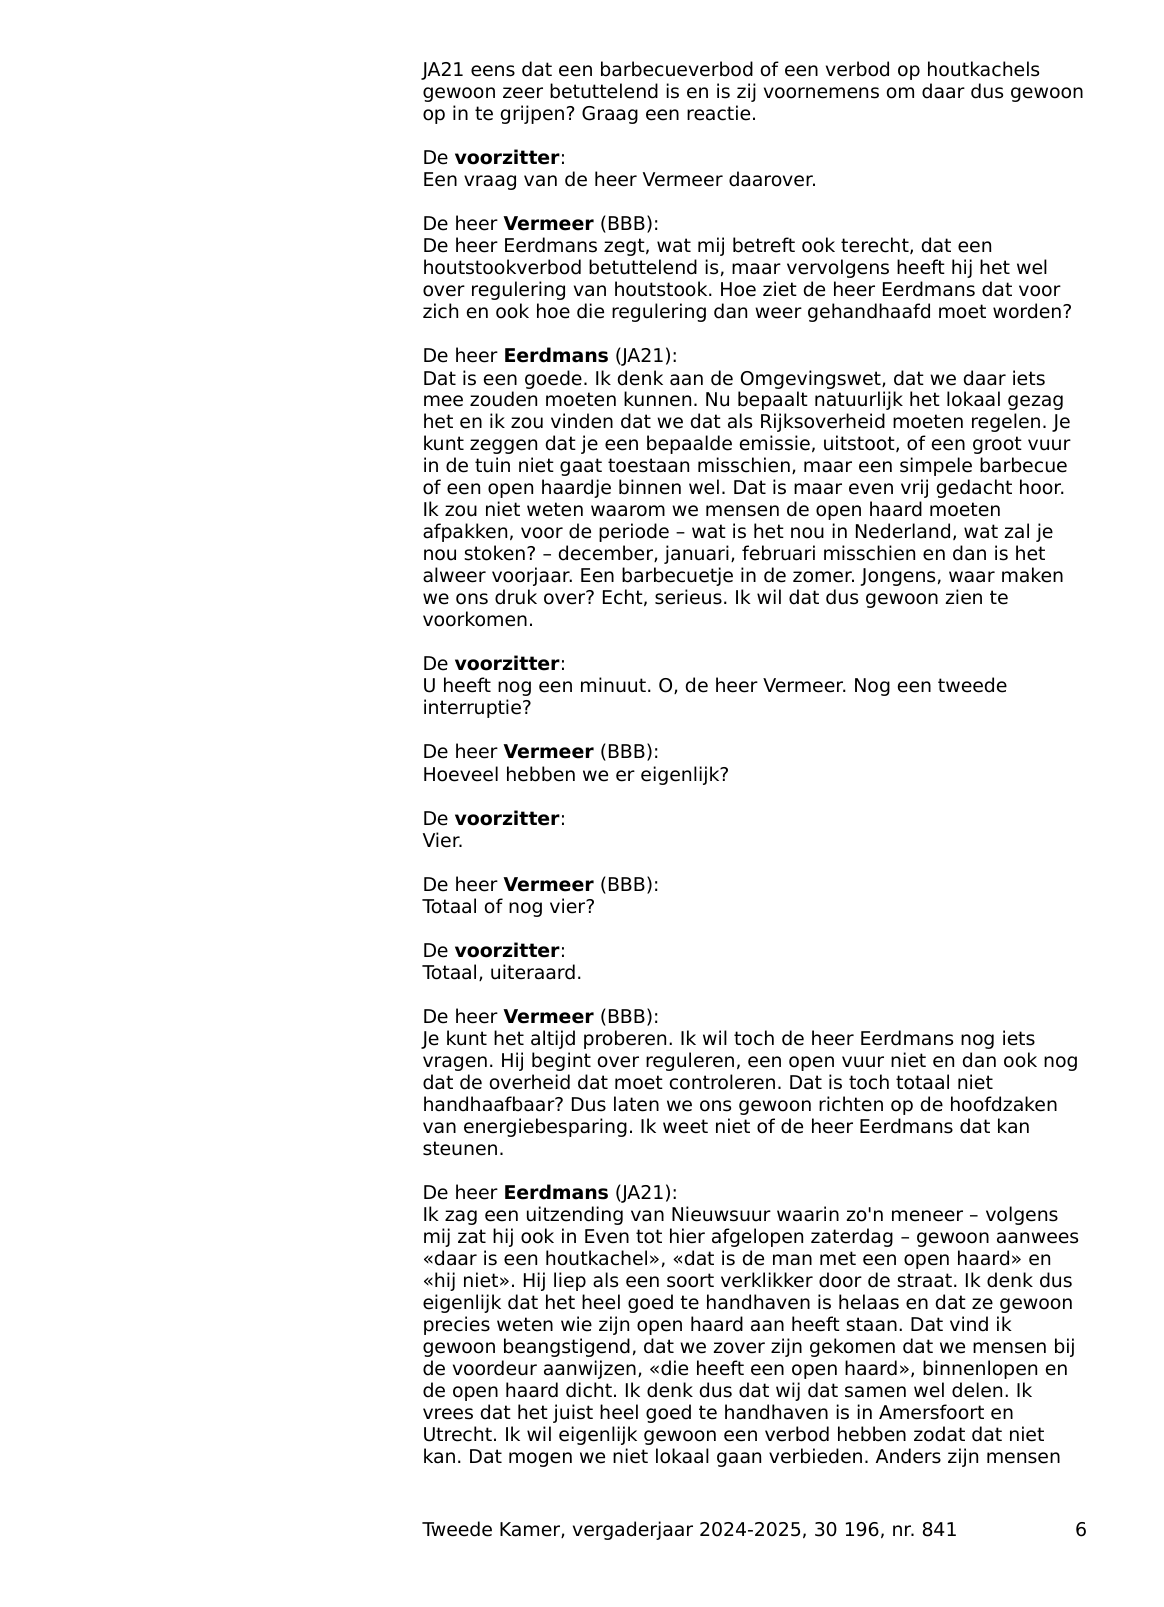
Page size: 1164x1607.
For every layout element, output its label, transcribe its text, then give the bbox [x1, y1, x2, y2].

text U heeft nog een minuut. O, de heer Vermeer. Nog een tweede interruptie? [422, 675, 1087, 719]
text De heer Eerdmans (JA21): [422, 345, 1087, 367]
text De heer Eerdmans zegt, wat mij betreft ook terecht, dat een houtstookverbod betuttelend is, maar vervolgens heeft hij het wel over regulering van houtstook. Hoe ziet de heer Eerdmans dat voor zich en ook hoe die regulering dan weer gehandhaafd moet worden? [422, 235, 1087, 323]
text Hoeveel hebben we er eigenlijk? [422, 763, 1087, 785]
text Een vraag van de heer Vermeer daarover. [422, 169, 1087, 191]
text Je kunt het altijd proberen. Ik wil toch de heer Eerdmans nog iets vragen. Hij begint over reguleren, een open vuur niet en dan ook nog dat de overheid dat moet controleren. Dat is toch totaal niet handhaafbaar? Dus laten we ons gewoon richten op de hoofdzaken van energiebesparing. Ik weet niet of de heer Eerdmans dat kan steunen. [422, 1028, 1087, 1160]
text De voorzitter: [422, 653, 1087, 675]
text De voorzitter: [422, 147, 1087, 169]
text De voorzitter: [422, 808, 1087, 829]
text De heer Eerdmans (JA21): [422, 1182, 1087, 1204]
text De heer Vermeer (BBB): [422, 741, 1087, 763]
text Totaal of nog vier? [422, 896, 1087, 918]
text JA21 eens dat een barbecueverbod of een verbod op houtkachels gewoon zeer betuttelend is en is zij voornemens om daar dus gewoon op in te grijpen? Graag een reactie. [422, 59, 1087, 125]
text Ik zag een uitzending van Nieuwsuur waarin zo'n meneer – volgens mij zat hij ook in Even tot hier afgelopen zaterdag – gewoon aanwees «daar is een houtkachel», «dat is de man met een open haard» en «hij niet». Hij liep als een soort verklikker door de straat. Ik denk dus eigenlijk dat het heel goed te handhaven is helaas en dat ze gewoon precies weten wie zijn open haard aan heeft staan. Dat vind ik gewoon beangstigend, dat we zover zijn gekomen dat we mensen bij de voordeur aanwijzen, «die heeft een open haard», binnenlopen en de open haard dicht. Ik denk dus dat wij dat samen wel delen. Ik vrees dat het juist heel goed te handhaven is in Amersfoort en Utrecht. Ik wil eigenlijk gewoon een verbod hebben zodat dat niet kan. Dat mogen we niet lokaal gaan verbieden. Anders zijn mensen [422, 1204, 1087, 1468]
text De voorzitter: [422, 940, 1087, 962]
text Totaal, uiteraard. [422, 962, 1087, 984]
text De heer Vermeer (BBB): [422, 213, 1087, 235]
text Dat is een goede. Ik denk aan de Omgevingswet, dat we daar iets mee zouden moeten kunnen. Nu bepaalt natuurlijk het lokaal gezag het en ik zou vinden dat we dat als Rijksoverheid moeten regelen. Je kunt zeggen dat je een bepaalde emissie, uitstoot, of een groot vuur in de tuin niet gaat toestaan misschien, maar een simpele barbecue of een open haardje binnen wel. Dat is maar even vrij gedacht hoor. Ik zou niet weten waarom we mensen de open haard moeten afpakken, voor de periode – wat is het nou in Nederland, wat zal je nou stoken? – december, januari, februari misschien en dan is het alweer voorjaar. Een barbecuetje in de zomer. Jongens, waar maken we ons druk over? Echt, serieus. Ik wil dat dus gewoon zien te voorkomen. [422, 367, 1087, 631]
text De heer Vermeer (BBB): [422, 1006, 1087, 1028]
text De heer Vermeer (BBB): [422, 874, 1087, 896]
text Vier. [422, 829, 1087, 852]
